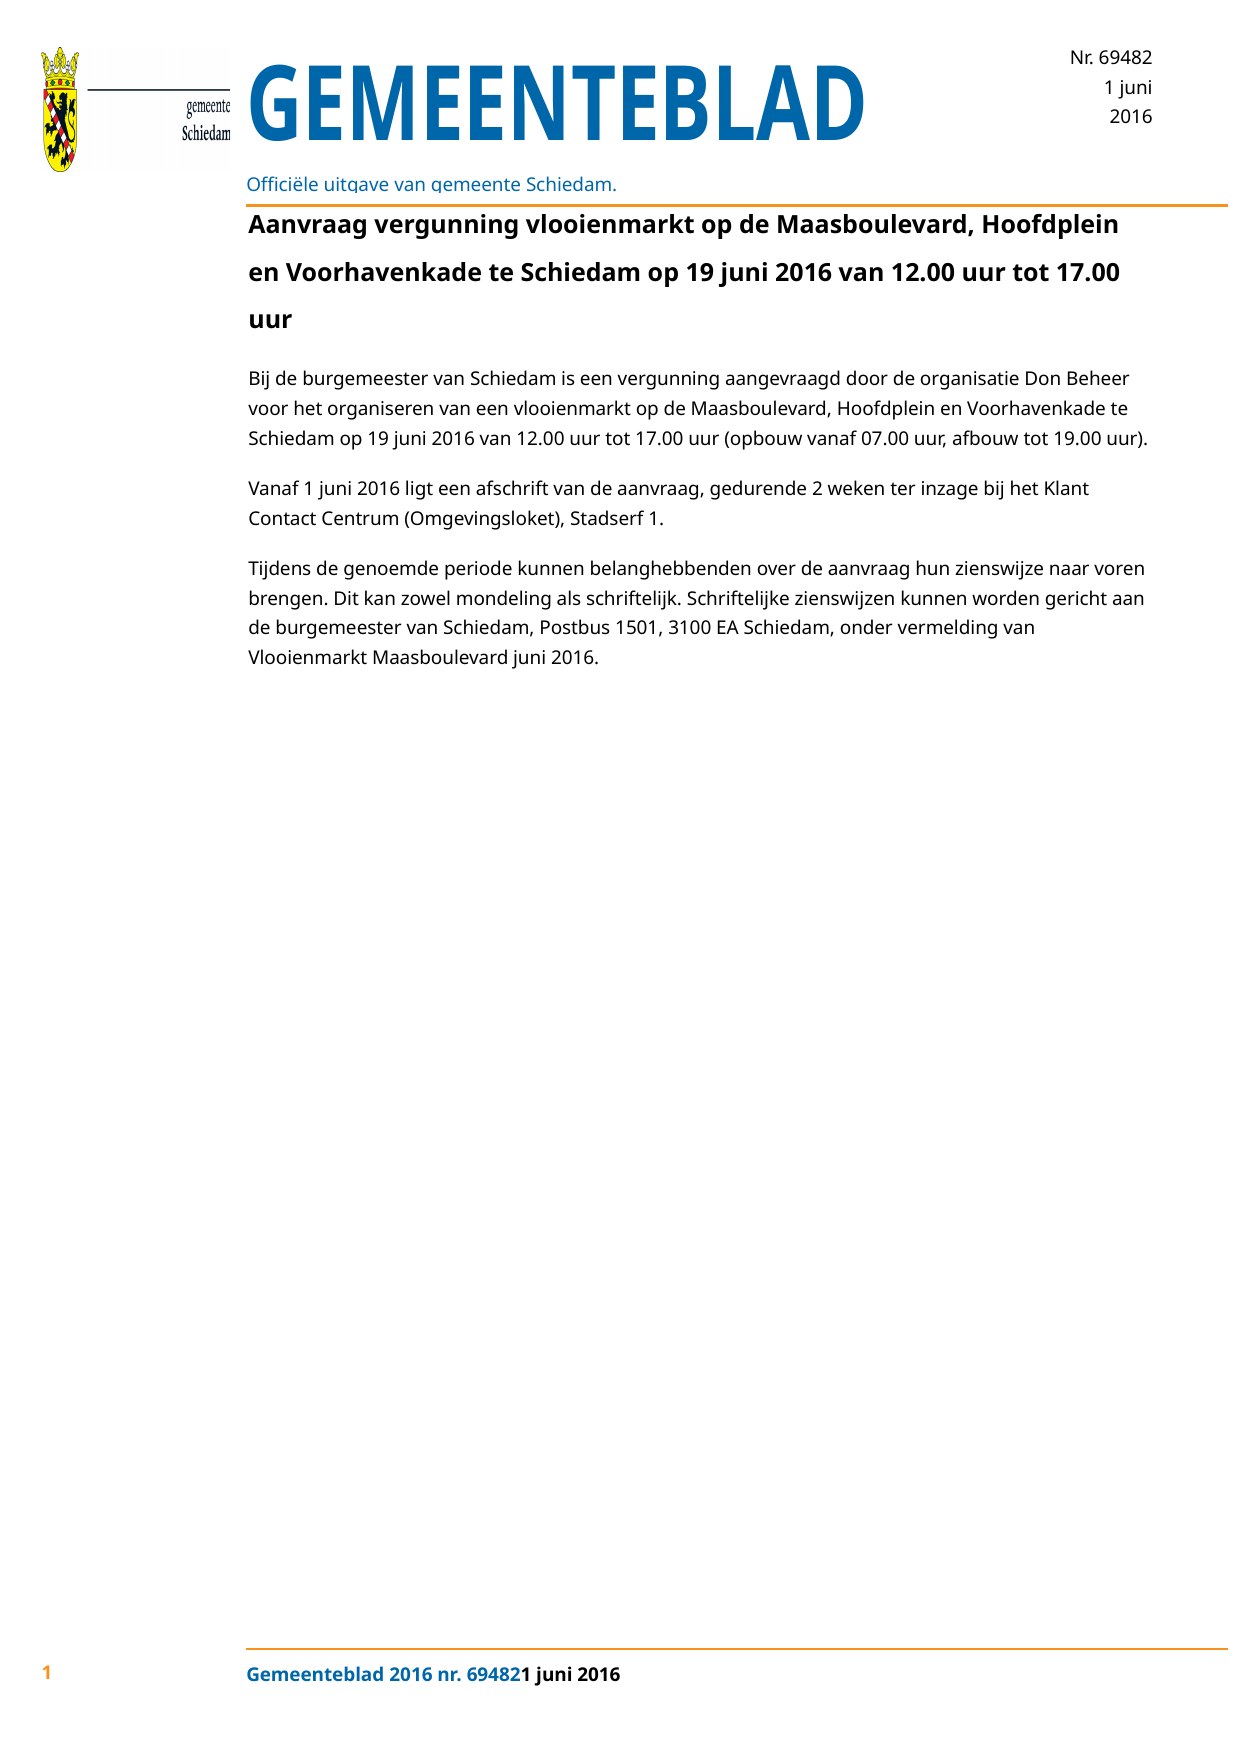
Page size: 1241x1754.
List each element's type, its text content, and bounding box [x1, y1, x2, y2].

text Bij de burgemeester van Schiedam is een vergunning aangevraagd door de organisatie Don Beheer voor het organiseren van een vlooienmarkt op de Maasboulevard, Hoofdplein en Voorhavenkade te Schiedam op 19 juni 2016 van 12.00 uur tot 17.00 uur (opbouw vanaf 07.00 uur, afbouw tot 19.00 uur). [248, 366, 1152, 450]
text Aanvraag vergunning vlooienmarkt op de Maasboulevard, Hoofdplein en Voorhavenkade te Schiedam op 19 juni 2016 van 12.00 uur tot 17.00 uur [248, 207, 1152, 336]
picture [41, 47, 231, 172]
text Vanaf 1 juni 2016 ligt een afschrift van de aanvraag, gedurende 2 weken ter inzage bij het Klant Contact Centrum (Omgevingsloket), Stadserf 1. [248, 475, 1152, 530]
text Tijdens de genoemde periode kunnen belanghebbenden over de aanvraag hun zienswijze naar voren brengen. Dit kan zowel mondeling als schriftelijk. Schriftelijke zienswijzen kunnen worden gericht aan de burgemeester van Schiedam, Postbus 1501, 3100 EA Schiedam, onder vermelding van Vlooienmarkt Maasboulevard juni 2016. [248, 555, 1152, 669]
